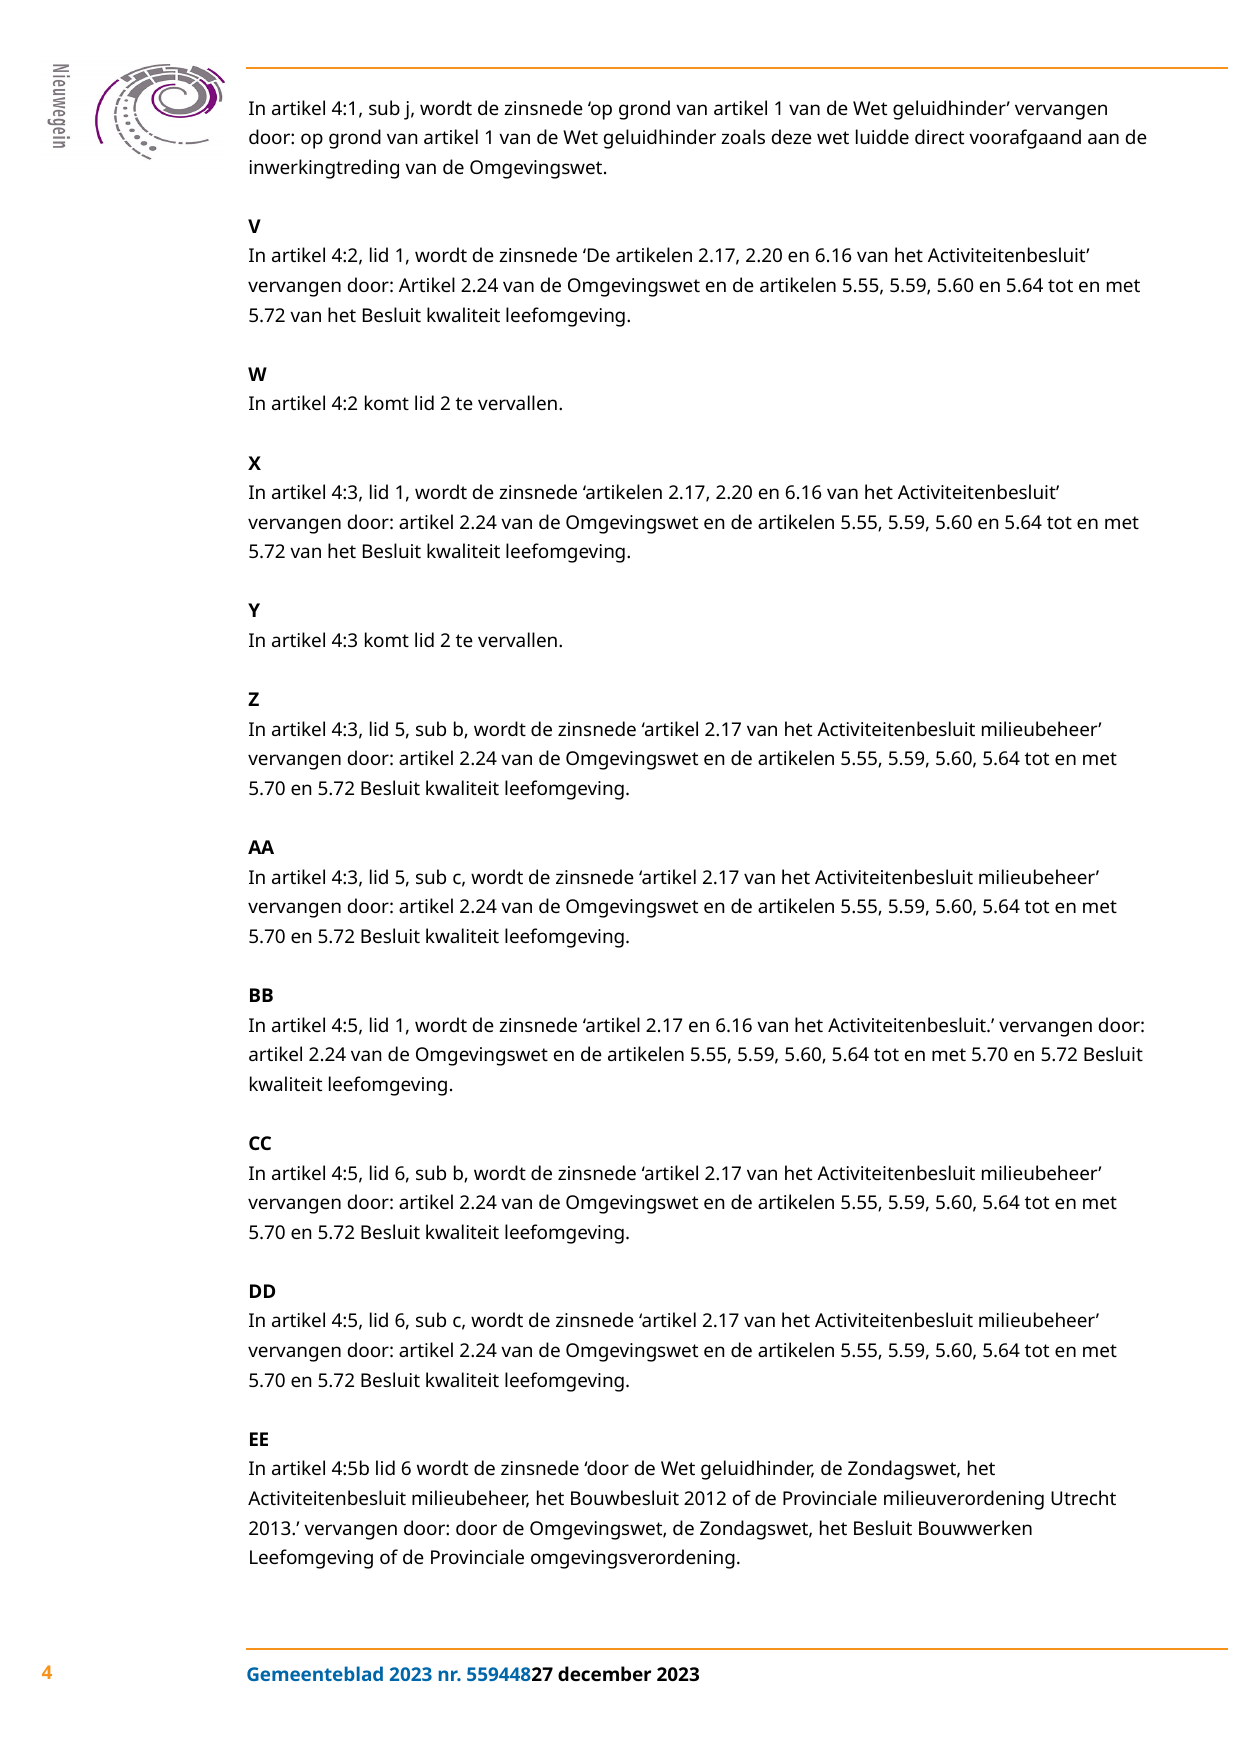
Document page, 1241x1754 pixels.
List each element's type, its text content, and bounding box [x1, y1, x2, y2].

text AA [248, 834, 1152, 860]
text In artikel 4:3, lid 5, sub c, wordt de zinsnede ‘artikel 2.17 van het Activiteitenbesluit milieubeheer’ vervangen door: artikel 2.24 van de Omgevingswet en de artikelen 5.55, 5.59, 5.60, 5.64 tot en met 5.70 en 5.72 Besluit kwaliteit leefomgeving. [248, 864, 1152, 949]
text In artikel 4:2, lid 1, wordt de zinsnede ‘De artikelen 2.17, 2.20 en 6.16 van het Activiteitenbesluit’ vervangen door: Artikel 2.24 van de Omgevingswet en de artikelen 5.55, 5.59, 5.60 en 5.64 tot en met 5.72 van het Besluit kwaliteit leefomgeving. [248, 243, 1152, 328]
text Z [248, 686, 1152, 712]
text CC [248, 1130, 1152, 1156]
text In artikel 4:3, lid 5, sub b, wordt de zinsnede ‘artikel 2.17 van het Activiteitenbesluit milieubeheer’ vervangen door: artikel 2.24 van de Omgevingswet en de artikelen 5.55, 5.59, 5.60, 5.64 tot en met 5.70 en 5.72 Besluit kwaliteit leefomgeving. [248, 716, 1152, 801]
text In artikel 4:2 komt lid 2 te vervallen. [248, 391, 1152, 416]
text W [248, 361, 1152, 387]
text In artikel 4:1, sub j, wordt de zinsnede ‘op grond van artikel 1 van de Wet geluidhinder’ vervangen door: op grond van artikel 1 van de Wet geluidhinder zoals deze wet luidde direct voorafgaand aan de inwerkingtreding van de Omgevingswet. [248, 95, 1152, 180]
text Y [248, 598, 1152, 623]
text In artikel 4:5, lid 6, sub c, wordt de zinsnede ‘artikel 2.17 van het Activiteitenbesluit milieubeheer’ vervangen door: artikel 2.24 van de Omgevingswet en de artikelen 5.55, 5.59, 5.60, 5.64 tot en met 5.70 en 5.72 Besluit kwaliteit leefomgeving. [248, 1308, 1152, 1393]
text In artikel 4:3, lid 1, wordt de zinsnede ‘artikelen 2.17, 2.20 en 6.16 van het Activiteitenbesluit’ vervangen door: artikel 2.24 van de Omgevingswet en de artikelen 5.55, 5.59, 5.60 en 5.64 tot en met 5.72 van het Besluit kwaliteit leefomgeving. [248, 479, 1152, 564]
text EE [248, 1426, 1152, 1452]
text BB [248, 982, 1152, 1008]
text In artikel 4:5, lid 6, sub b, wordt de zinsnede ‘artikel 2.17 van het Activiteitenbesluit milieubeheer’ vervangen door: artikel 2.24 van de Omgevingswet en de artikelen 5.55, 5.59, 5.60, 5.64 tot en met 5.70 en 5.72 Besluit kwaliteit leefomgeving. [248, 1160, 1152, 1245]
picture [41, 47, 231, 172]
text DD [248, 1278, 1152, 1304]
text X [248, 450, 1152, 476]
text In artikel 4:3 komt lid 2 te vervallen. [248, 627, 1152, 653]
text In artikel 4:5b lid 6 wordt de zinsnede ‘door de Wet geluidhinder, de Zondagswet, het Activiteitenbesluit milieubeheer, het Bouwbesluit 2012 of de Provinciale milieuverordening Utrecht 2013.’ vervangen door: door de Omgevingswet, de Zondagswet, het Besluit Bouwwerken Leefomgeving of de Provinciale omgevingsverordening. [248, 1456, 1152, 1570]
text V [248, 213, 1152, 239]
text In artikel 4:5, lid 1, wordt de zinsnede ‘artikel 2.17 en 6.16 van het Activiteitenbesluit.’ vervangen door: artikel 2.24 van de Omgevingswet en de artikelen 5.55, 5.59, 5.60, 5.64 tot en met 5.70 en 5.72 Besluit kwaliteit leefomgeving. [248, 1012, 1152, 1097]
